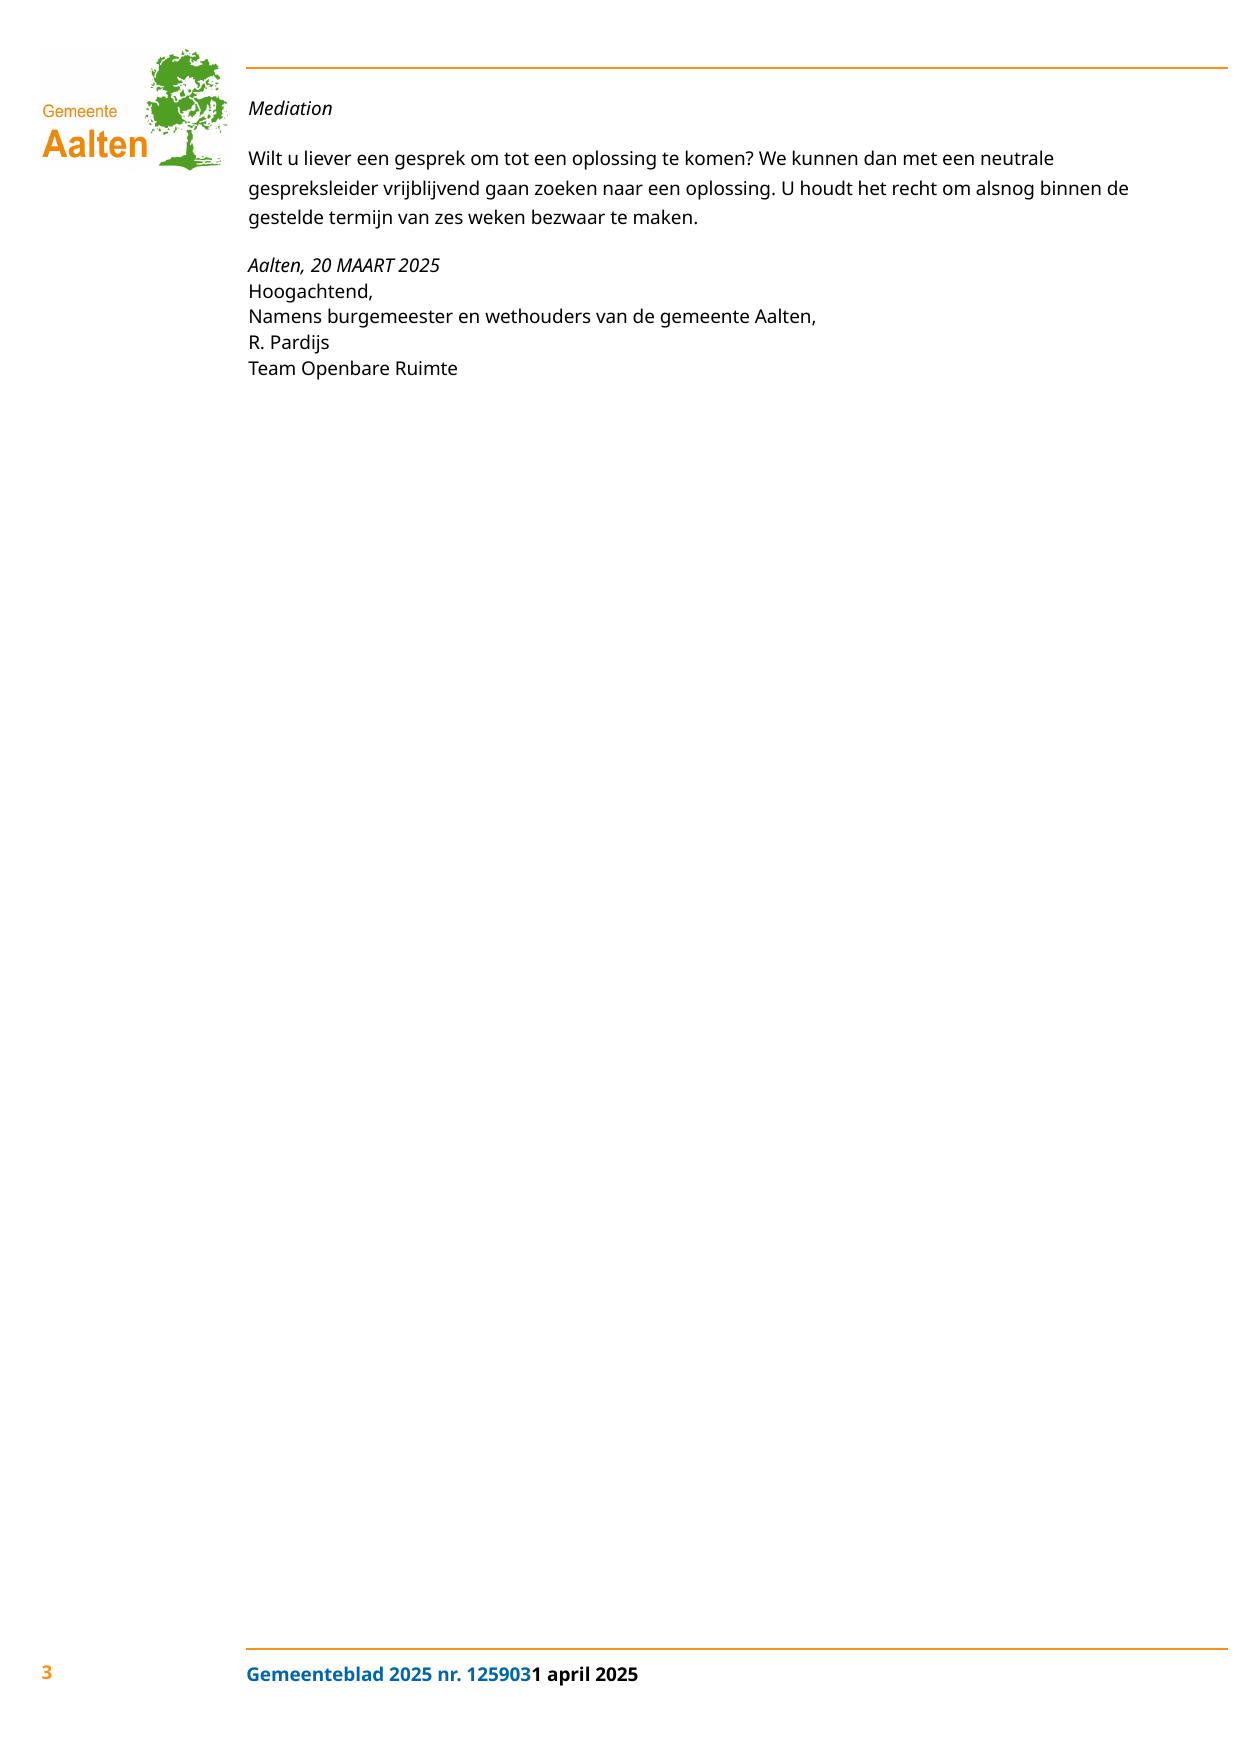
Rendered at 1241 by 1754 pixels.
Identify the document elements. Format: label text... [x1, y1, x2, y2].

text Mediation [248, 95, 1152, 121]
text Hoogachtend, [248, 278, 1152, 304]
picture [41, 47, 231, 172]
text R. Pardijs [248, 329, 1152, 355]
text Team Openbare Ruimte [248, 355, 1152, 381]
text Namens burgemeester en wethouders van de gemeente Aalten, [248, 304, 1152, 329]
text Wilt u liever een gesprek om tot een oplossing te komen? We kunnen dan met een neutrale gespreksleider vrijblijvend gaan zoeken naar een oplossing. U houdt het recht om alsnog binnen de gestelde termijn van zes weken bezwaar te maken. [248, 145, 1152, 230]
text Aalten, 20 MAART 2025 [248, 252, 1152, 278]
